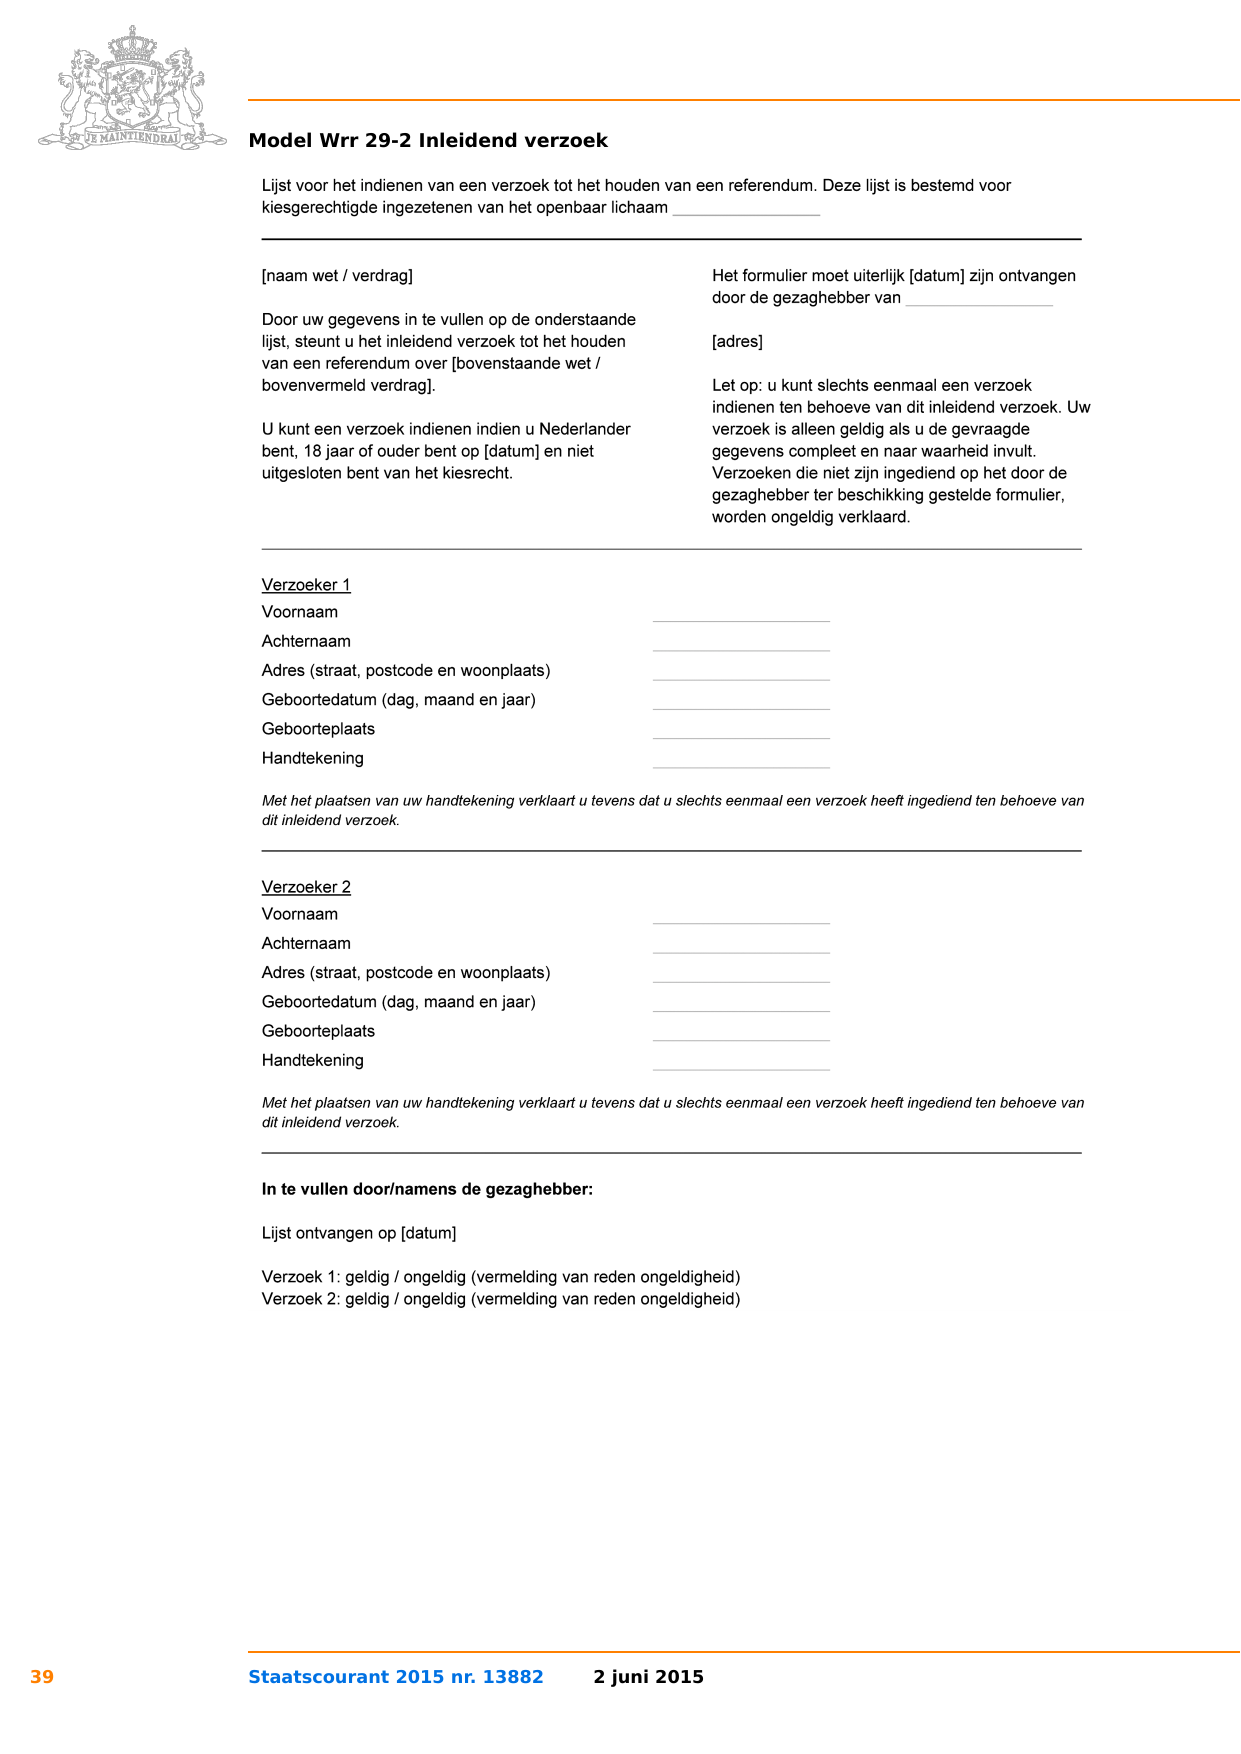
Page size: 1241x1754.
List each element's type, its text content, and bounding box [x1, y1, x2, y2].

subtitle Model Wrr 29-2 Inleidend verzoek [248, 130, 1163, 152]
picture [248, 176, 1134, 1311]
picture [38, 25, 227, 150]
